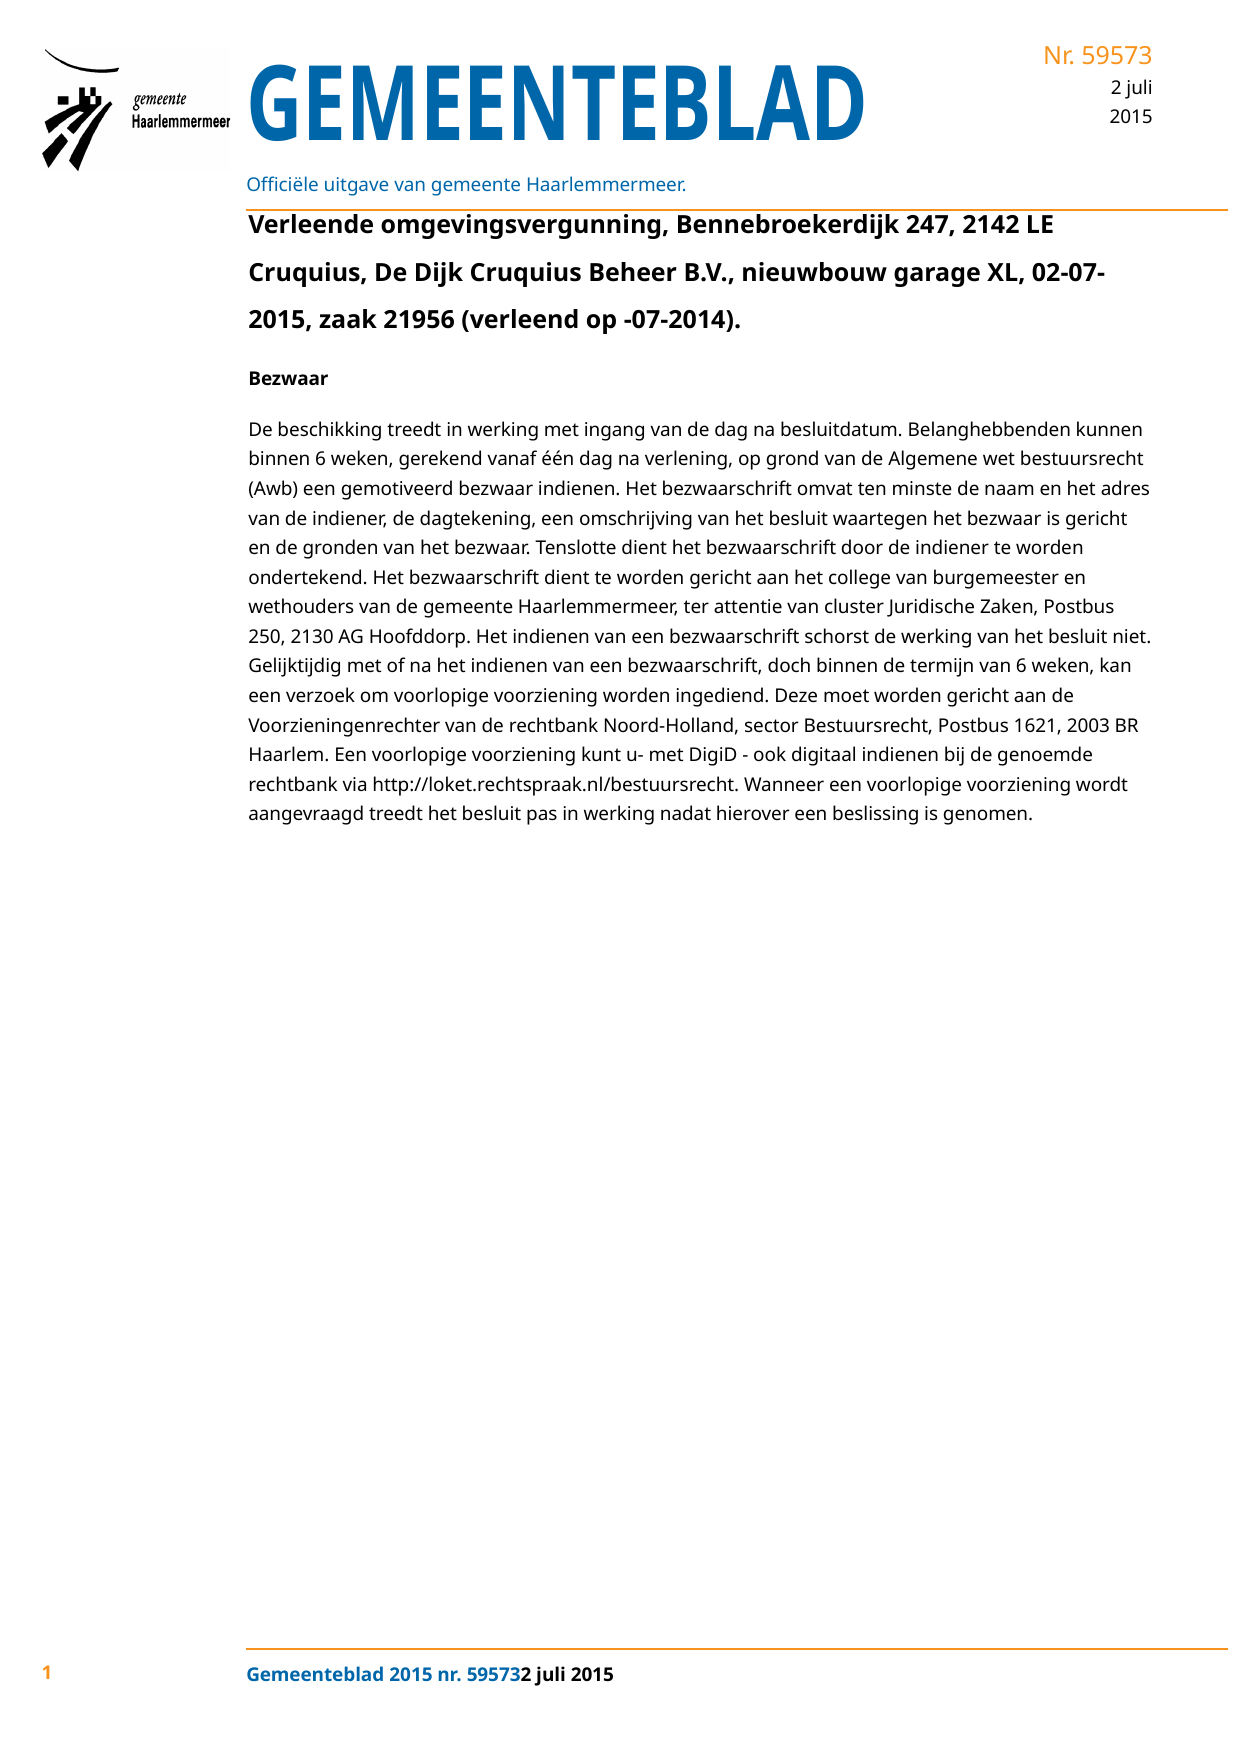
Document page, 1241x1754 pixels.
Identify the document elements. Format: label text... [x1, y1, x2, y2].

text Bezwaar [248, 366, 1152, 391]
text Verleende omgevingsvergunning, Bennebroekerdijk 247, 2142 LE Cruquius, De Dijk Cruquius Beheer B.V., nieuwbouw garage XL, 02-07-2015, zaak 21956 (verleend op -07-2014). [248, 211, 1152, 336]
text De beschikking treedt in werking met ingang van de dag na besluitdatum. Belanghebbenden kunnen binnen 6 weken, gerekend vanaf één dag na verlening, op grond van de Algemene wet bestuursrecht (Awb) een gemotiveerd bezwaar indienen. Het bezwaarschrift omvat ten minste de naam en het adres van de indiener, de dagtekening, een omschrijving van het besluit waartegen het bezwaar is gericht en de gronden van het bezwaar. Tenslotte dient het bezwaarschrift door de indiener te worden ondertekend. Het bezwaarschrift dient te worden gericht aan het college van burgemeester en wethouders van de gemeente Haarlemmermeer, ter attentie van cluster Juridische Zaken, Postbus 250, 2130 AG Hoofddorp. Het indienen van een bezwaarschrift schorst de werking van het besluit niet. Gelijktijdig met of na het indienen van een bezwaarschrift, doch binnen de termijn van 6 weken, kan een verzoek om voorlopige voorziening worden ingediend. Deze moet worden gericht aan de Voorzieningenrechter van de rechtbank Noord-Holland, sector Bestuursrecht, Postbus 1621, 2003 BR Haarlem. Een voorlopige voorziening kunt u- met DigiD - ook digitaal indienen bij de genoemde rechtbank via http://loket.rechtspraak.nl/bestuursrecht. Wanneer een voorlopige voorziening wordt aangevraagd treedt het besluit pas in werking nadat hierover een beslissing is genomen. [248, 416, 1152, 826]
picture [41, 47, 231, 172]
